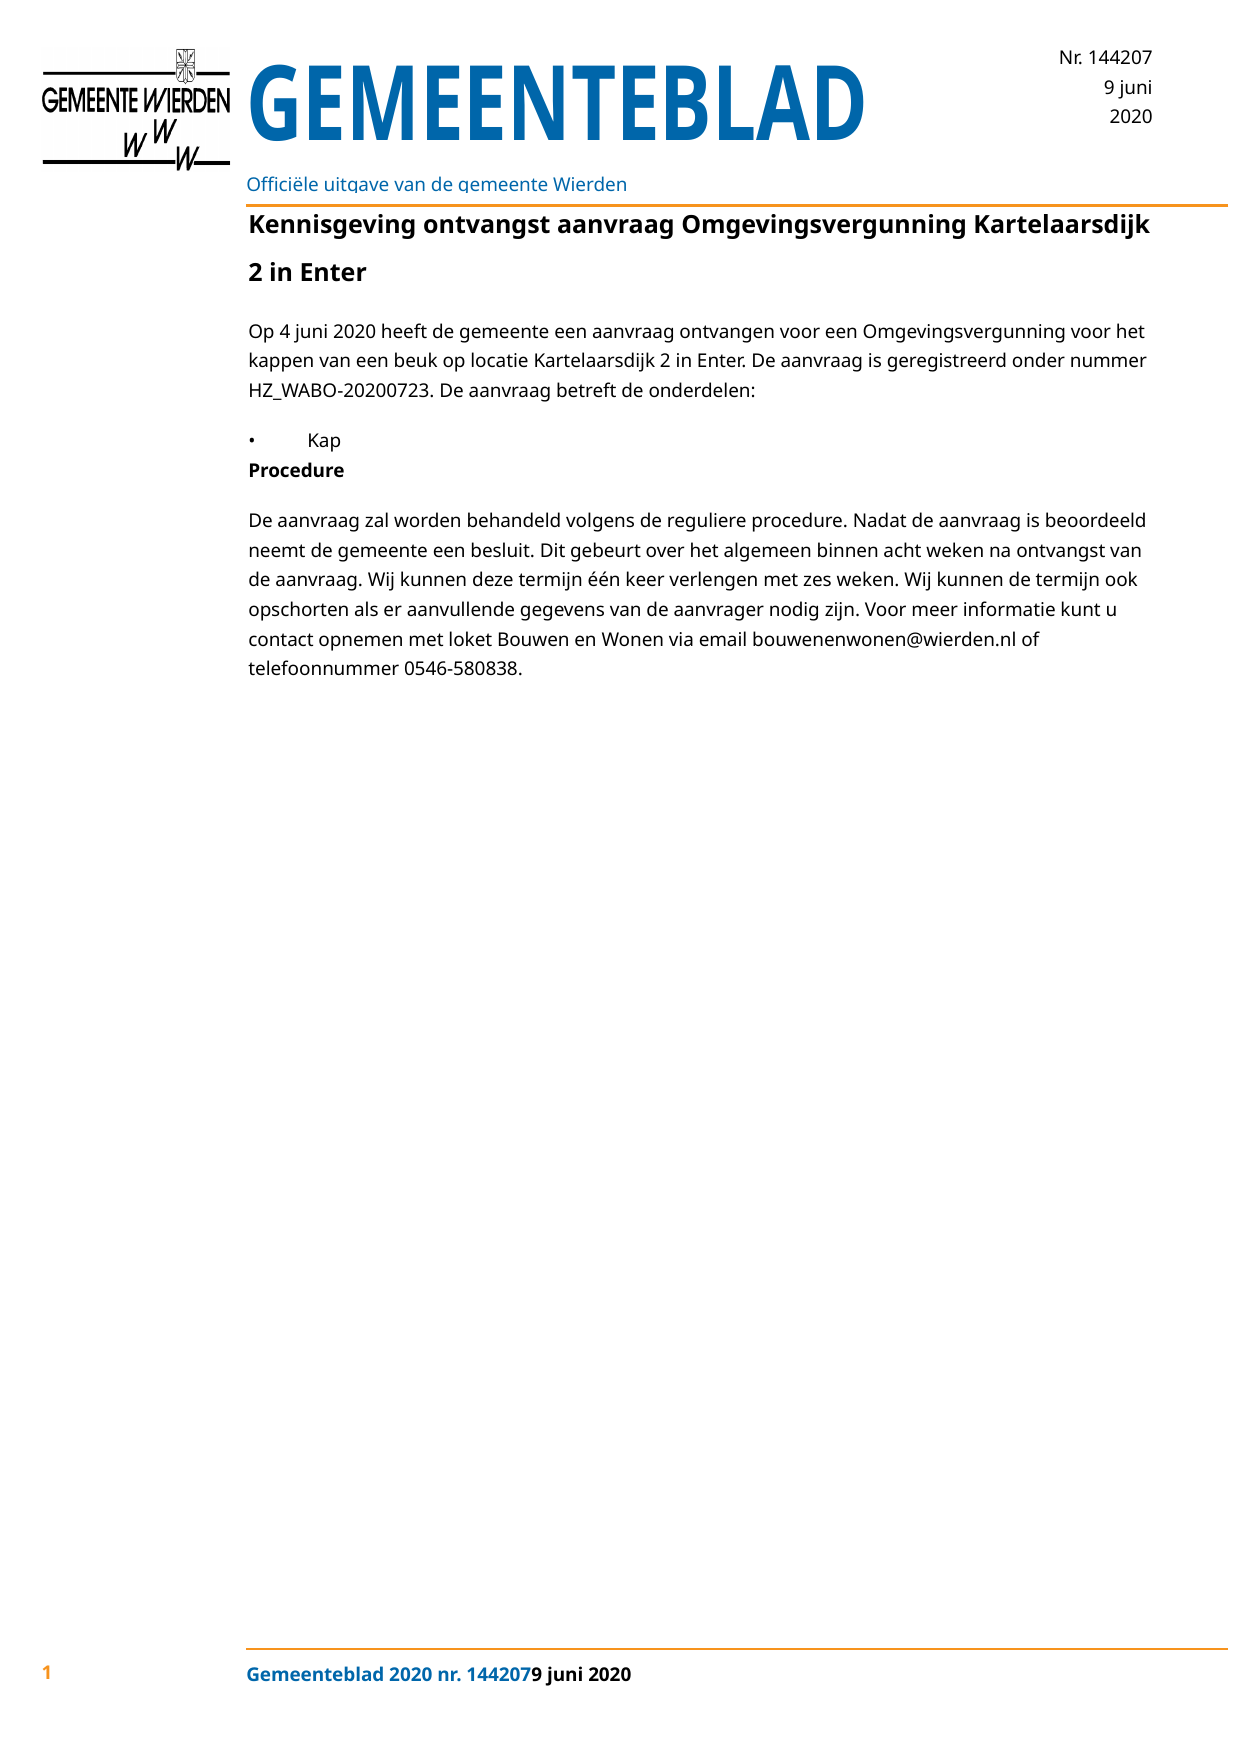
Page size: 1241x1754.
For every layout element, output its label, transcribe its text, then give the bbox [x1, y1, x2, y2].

text Kennisgeving ontvangst aanvraag Omgevingsvergunning Kartelaarsdijk 2 in Enter [248, 207, 1152, 288]
text Procedure [248, 457, 1152, 483]
picture [41, 47, 231, 172]
text De aanvraag zal worden behandeld volgens de reguliere procedure. Nadat de aanvraag is beoordeeld neemt de gemeente een besluit. Dit gebeurt over het algemeen binnen acht weken na ontvangst van de aanvraag. Wij kunnen deze termijn één keer verlengen met zes weken. Wij kunnen de termijn ook opschorten als er aanvullende gegevens van de aanvrager nodig zijn. Voor meer informatie kunt u contact opnemen met loket Bouwen en Wonen via email bouwenenwonen@wierden.nl of telefoonnummer 0546-580838. [248, 507, 1152, 681]
list Kap [248, 427, 1152, 453]
text Op 4 juni 2020 heeft de gemeente een aanvraag ontvangen voor een Omgevingsvergunning voor het kappen van een beuk op locatie Kartelaarsdijk 2 in Enter. De aanvraag is geregistreerd onder nummer HZ_WABO-20200723. De aanvraag betreft de onderdelen: [248, 318, 1152, 403]
